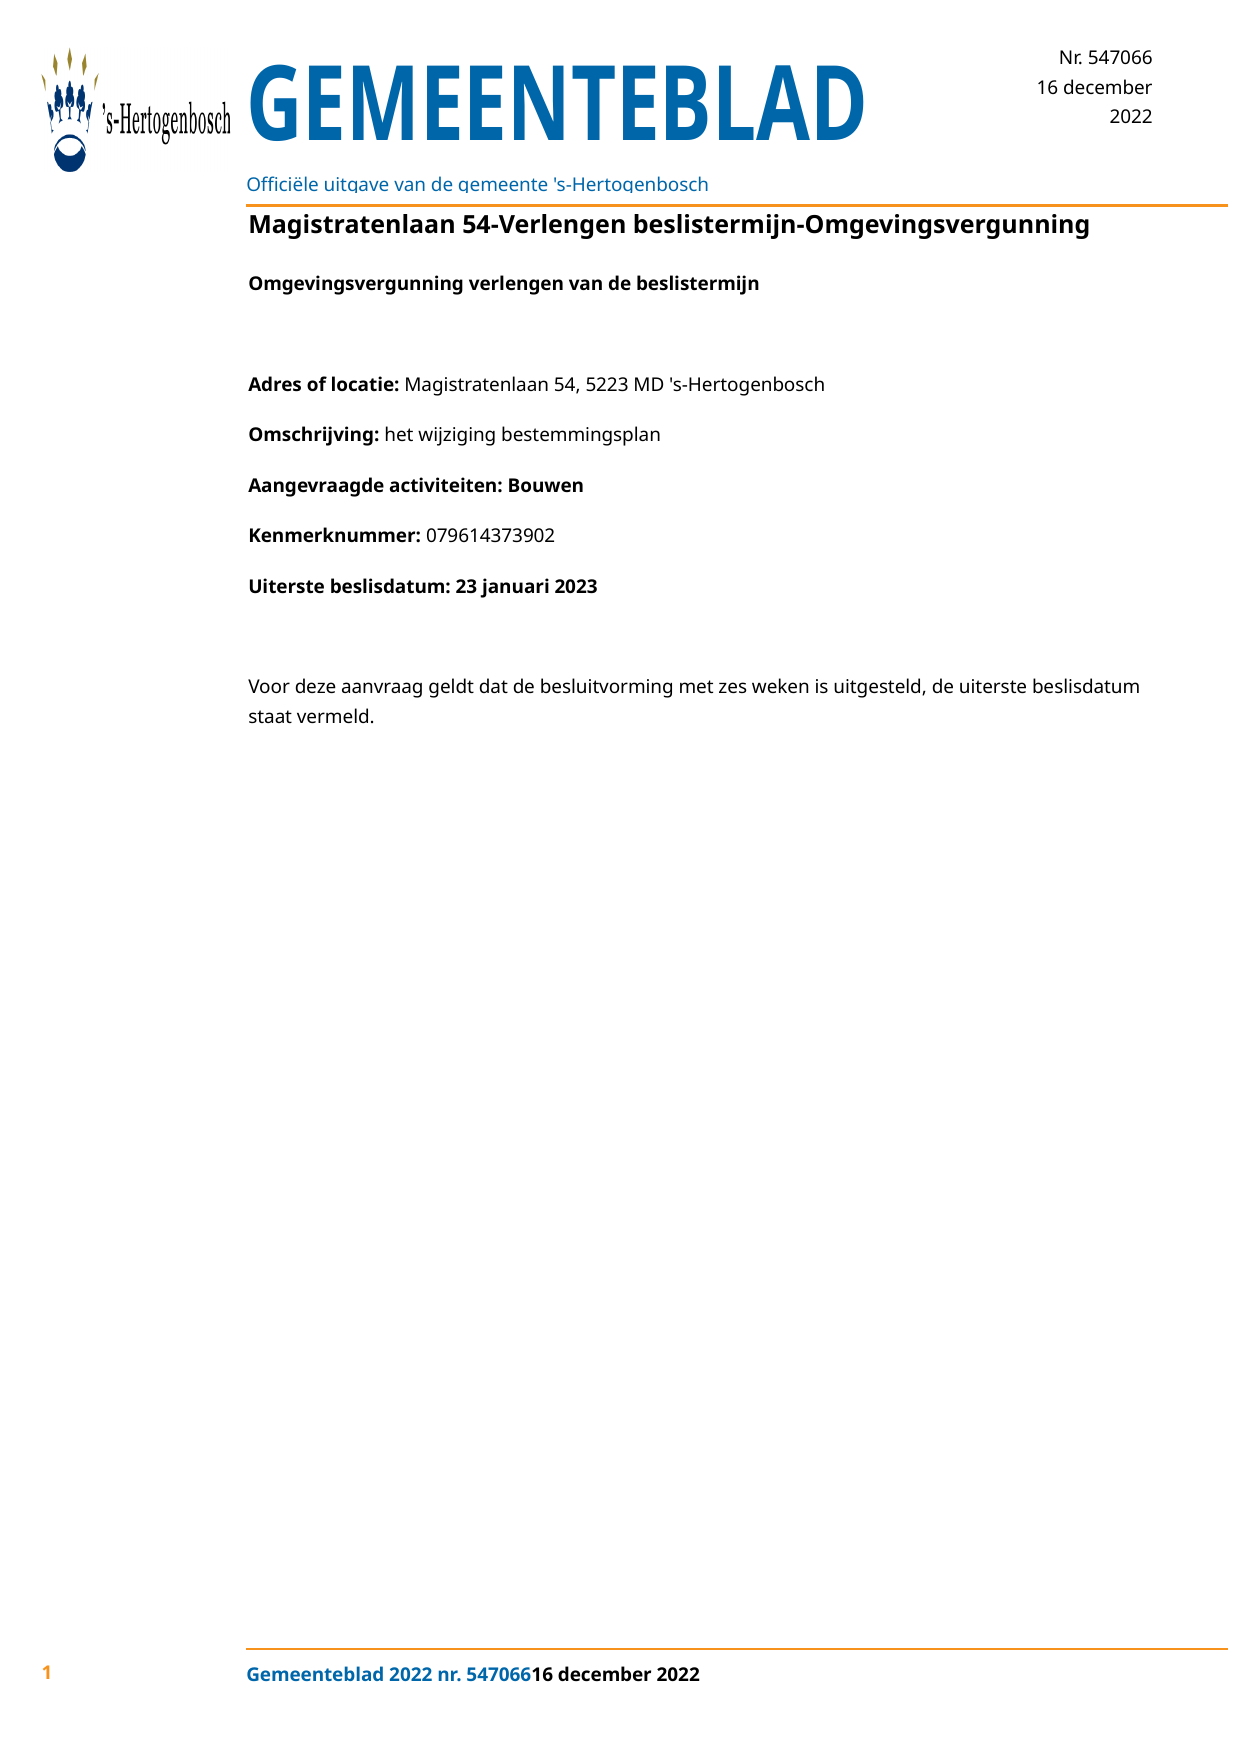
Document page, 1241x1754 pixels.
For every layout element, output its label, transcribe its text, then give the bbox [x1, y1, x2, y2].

text Adres of locatie: Magistratenlaan 54, 5223 MD 's-Hertogenbosch [248, 371, 1152, 397]
text Aangevraagde activiteiten: Bouwen [248, 472, 1152, 498]
text Voor deze aanvraag geldt dat de besluitvorming met zes weken is uitgesteld, de uiterste beslisdatum staat vermeld. [248, 674, 1152, 729]
text Magistratenlaan 54-Verlengen beslistermijn-Omgevingsvergunning [248, 207, 1152, 241]
picture [41, 47, 231, 172]
text Uiterste beslisdatum: 23 januari 2023 [248, 573, 1152, 598]
text Kenmerknummer: 079614373902 [248, 522, 1152, 548]
text Omschrijving: het wijziging bestemmingsplan [248, 422, 1152, 447]
text Omgevingsvergunning verlengen van de beslistermijn [248, 270, 1152, 296]
